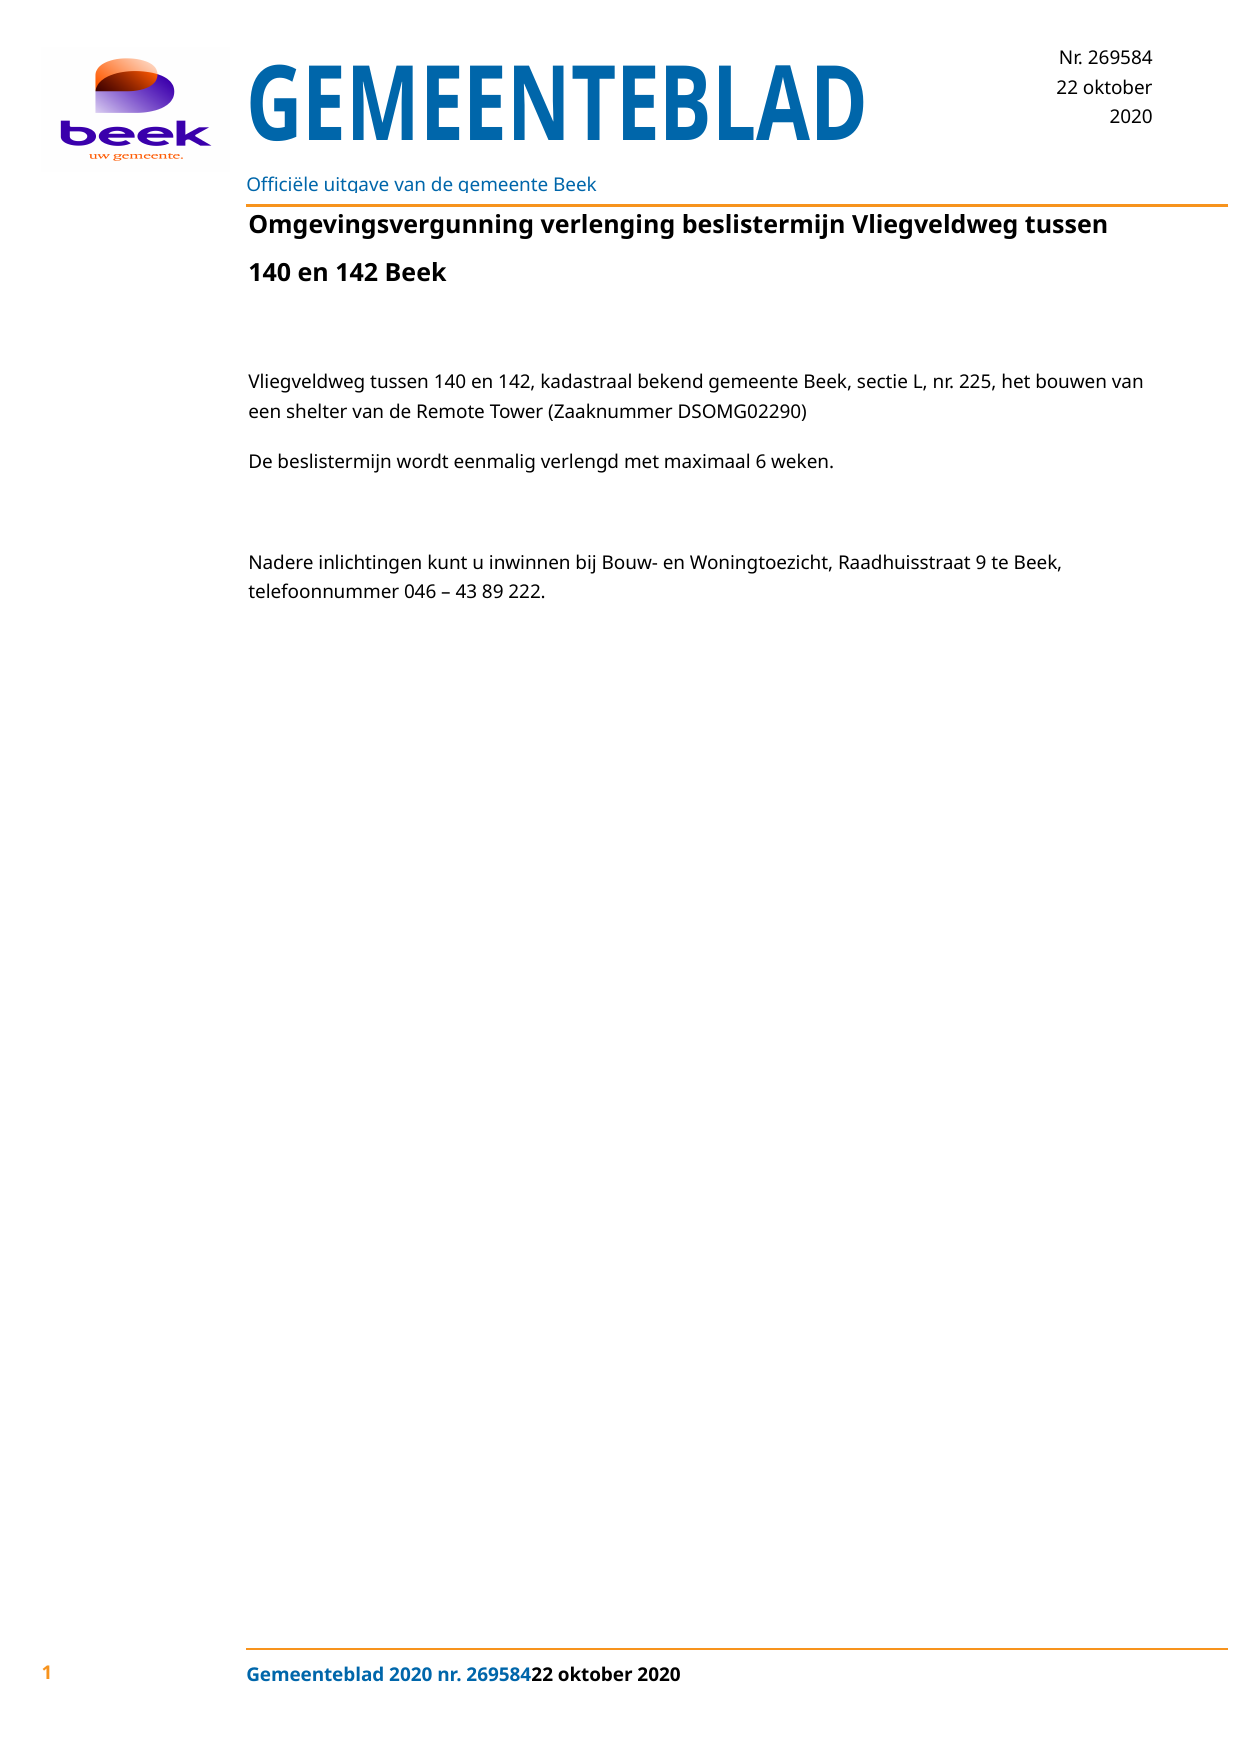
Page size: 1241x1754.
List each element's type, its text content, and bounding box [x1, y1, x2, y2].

text Omgevingsvergunning verlenging beslistermijn Vliegveldweg tussen 140 en 142 Beek [248, 207, 1152, 288]
text Vliegveldweg tussen 140 en 142, kadastraal bekend gemeente Beek, sectie L, nr. 225, het bouwen van een shelter van de Remote Tower (Zaaknummer DSOMG02290) [248, 368, 1152, 424]
text Nadere inlichtingen kunt u inwinnen bij Bouw- en Woningtoezicht, Raadhuisstraat 9 te Beek, telefoonnummer 046 – 43 89 222. [248, 549, 1152, 604]
picture [41, 47, 231, 172]
text De beslistermijn wordt eenmalig verlengd met maximaal 6 weken. [248, 448, 1152, 474]
